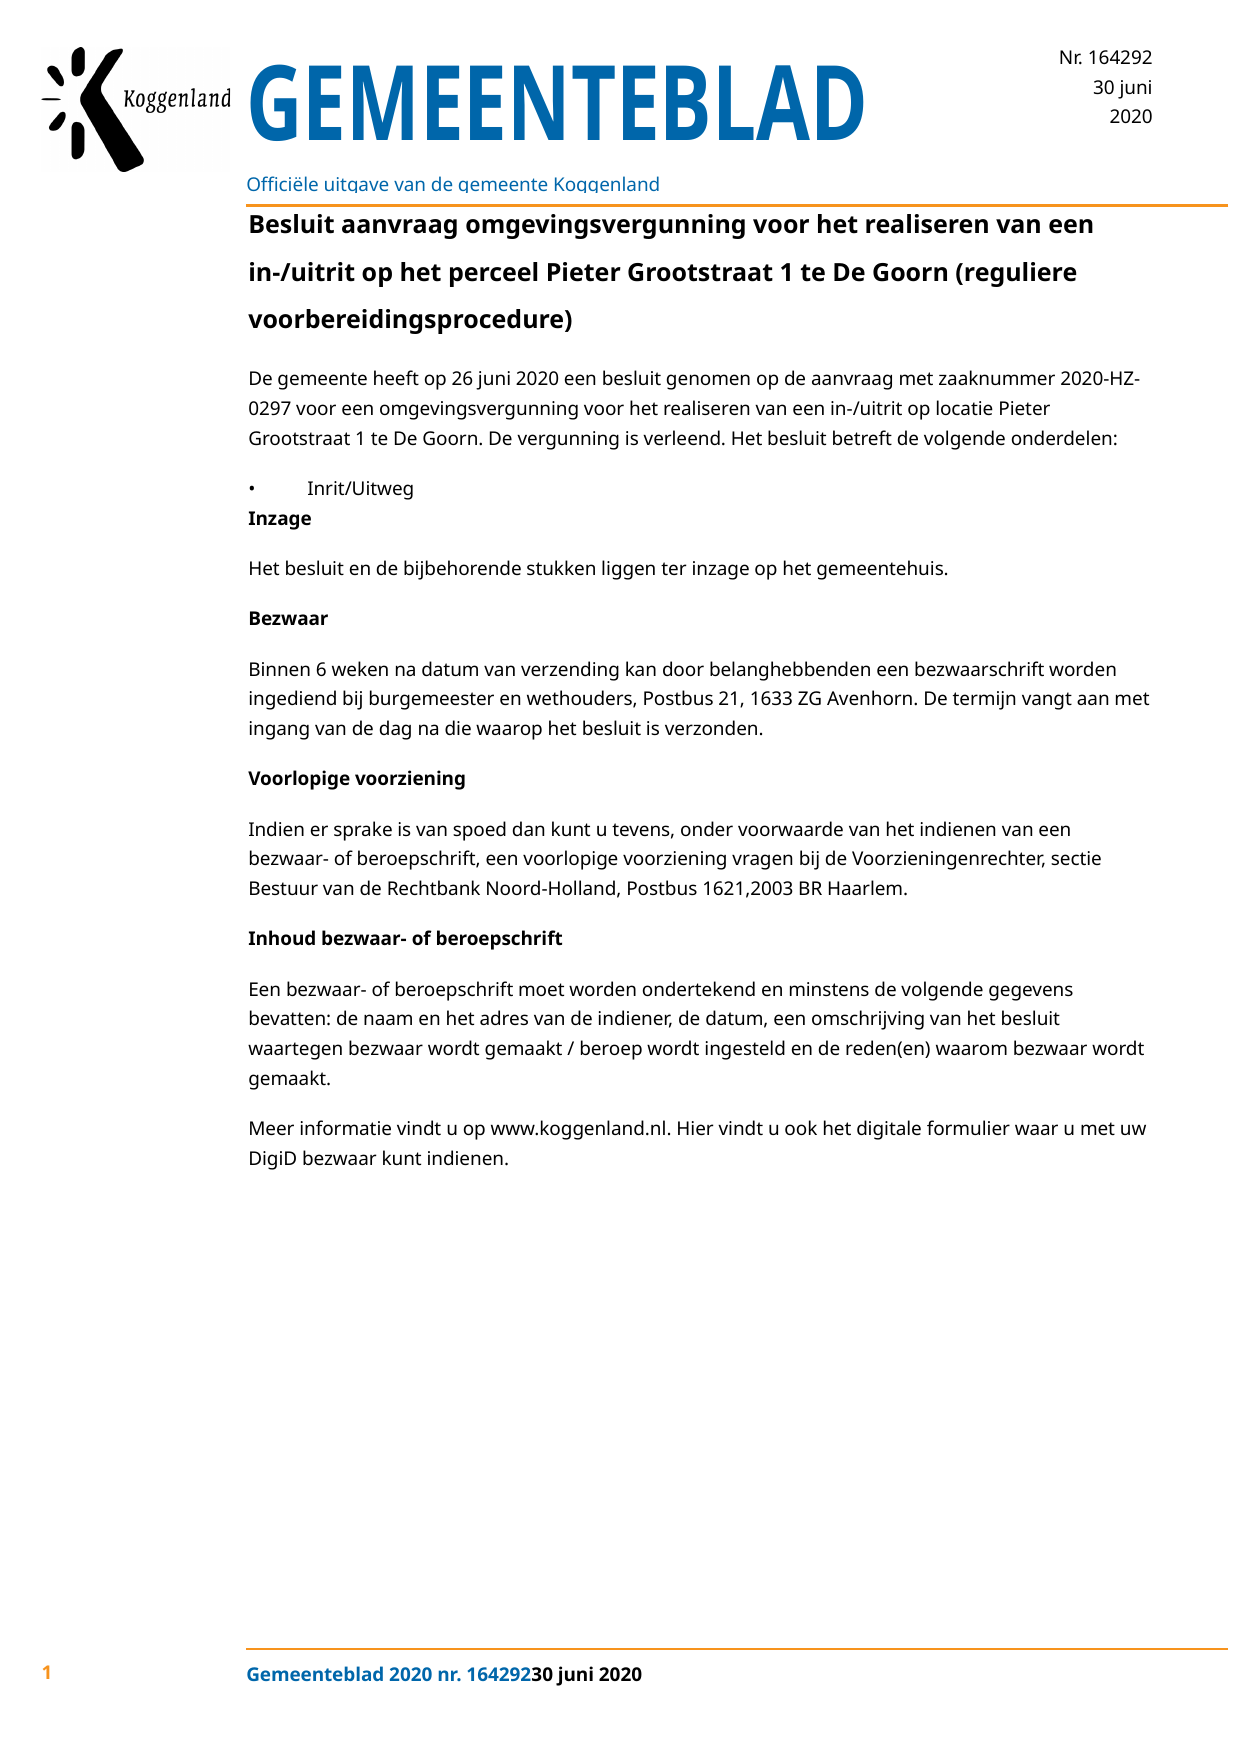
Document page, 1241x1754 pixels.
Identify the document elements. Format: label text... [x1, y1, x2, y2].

text Meer informatie vindt u op www.koggenland.nl. Hier vindt u ook het digitale formulier waar u met uw DigiD bezwaar kunt indienen. [248, 1115, 1152, 1170]
text Besluit aanvraag omgevingsvergunning voor het realiseren van een in-/uitrit op het perceel Pieter Grootstraat 1 te De Goorn (reguliere voorbereidingsprocedure) [248, 207, 1152, 336]
text Inhoud bezwaar- of beroepschrift [248, 926, 1152, 951]
text De gemeente heeft op 26 juni 2020 een besluit genomen op de aanvraag met zaaknummer 2020-HZ-0297 voor een omgevingsvergunning voor het realiseren van een in-/uitrit op locatie Pieter Grootstraat 1 te De Goorn. De vergunning is verleend. Het besluit betreft de volgende onderdelen: [248, 366, 1152, 450]
text Bezwaar [248, 606, 1152, 631]
text Binnen 6 weken na datum van verzending kan door belanghebbenden een bezwaarschrift worden ingediend bij burgemeester en wethouders, Postbus 21, 1633 ZG Avenhorn. De termijn vangt aan met ingang van de dag na die waarop het besluit is verzonden. [248, 656, 1152, 741]
text Indien er sprake is van spoed dan kunt u tevens, onder voorwaarde van het indienen van een bezwaar- of beroepschrift, een voorlopige voorziening vragen bij de Voorzieningenrechter, sectie Bestuur van de Rechtbank Noord-Holland, Postbus 1621,2003 BR Haarlem. [248, 816, 1152, 901]
text Een bezwaar- of beroepschrift moet worden ondertekend en minstens de volgende gegevens bevatten: de naam en het adres van de indiener, de datum, een omschrijving van het besluit waartegen bezwaar wordt gemaakt / beroep wordt ingesteld en de reden(en) waarom bezwaar wordt gemaakt. [248, 976, 1152, 1090]
picture [41, 47, 231, 172]
text Voorlopige voorziening [248, 766, 1152, 791]
text Het besluit en de bijbehorende stukken liggen ter inzage op het gemeentehuis. [248, 555, 1152, 581]
text Inzage [248, 505, 1152, 530]
list Inrit/Uitweg [248, 475, 1152, 501]
